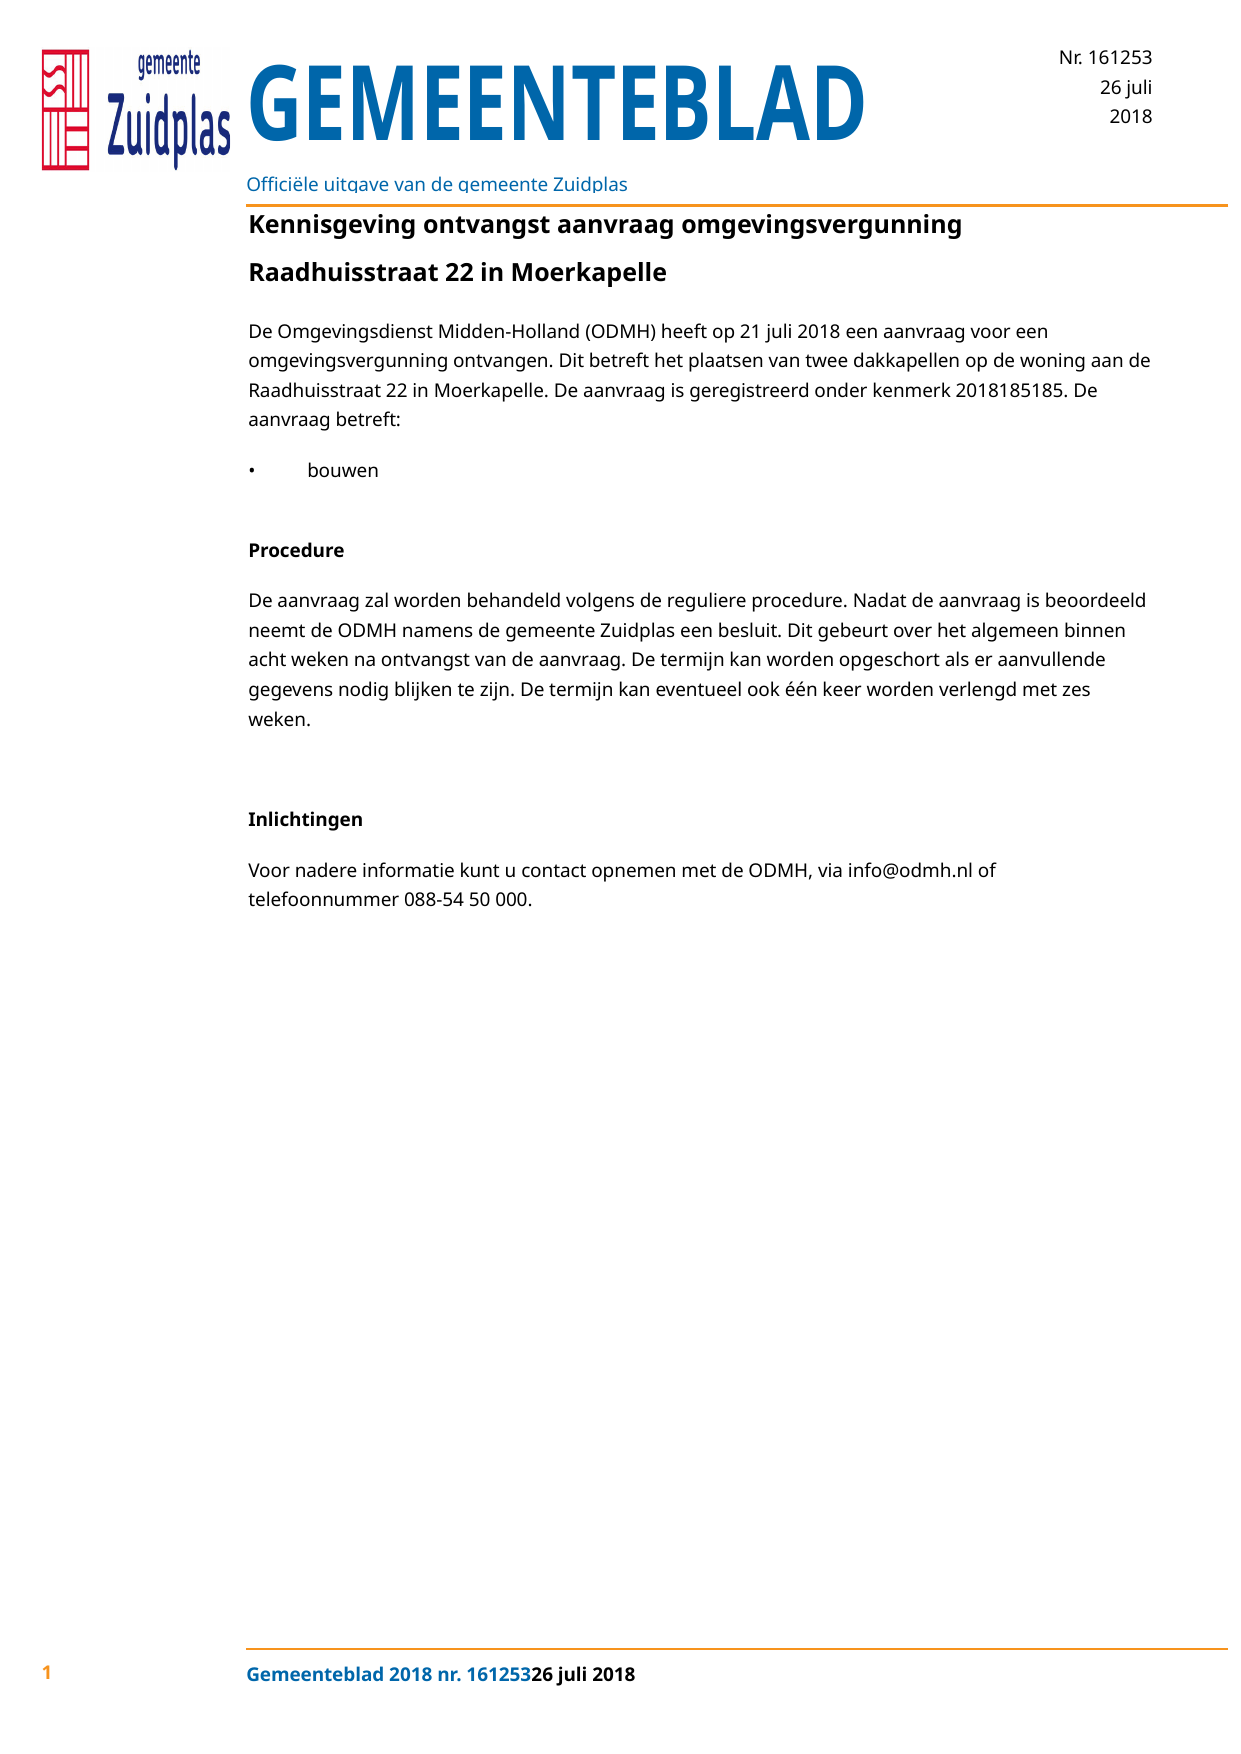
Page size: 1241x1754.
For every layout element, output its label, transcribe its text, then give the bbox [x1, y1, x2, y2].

text De aanvraag zal worden behandeld volgens de reguliere procedure. Nadat de aanvraag is beoordeeld neemt de ODMH namens de gemeente Zuidplas een besluit. Dit gebeurt over het algemeen binnen acht weken na ontvangst van de aanvraag. De termijn kan worden opgeschort als er aanvullende gegevens nodig blijken te zijn. De termijn kan eventueel ook één keer worden verlengd met zes weken. [248, 587, 1152, 732]
text Inlichtingen [248, 807, 1152, 832]
list bouwen [248, 457, 1152, 483]
text Kennisgeving ontvangst aanvraag omgevingsvergunning Raadhuisstraat 22 in Moerkapelle [248, 207, 1152, 288]
text De Omgevingsdienst Midden-Holland (ODMH) heeft op 21 juli 2018 een aanvraag voor een omgevingsvergunning ontvangen. Dit betreft het plaatsen van twee dakkapellen op de woning aan de Raadhuisstraat 22 in Moerkapelle. De aanvraag is geregistreerd onder kenmerk 2018185185. De aanvraag betreft: [248, 318, 1152, 432]
text Voor nadere informatie kunt u contact opnemen met de ODMH, via info@odmh.nl of telefoonnummer 088-54 50 000. [248, 857, 1152, 912]
text Procedure [248, 537, 1152, 563]
picture [41, 47, 231, 172]
